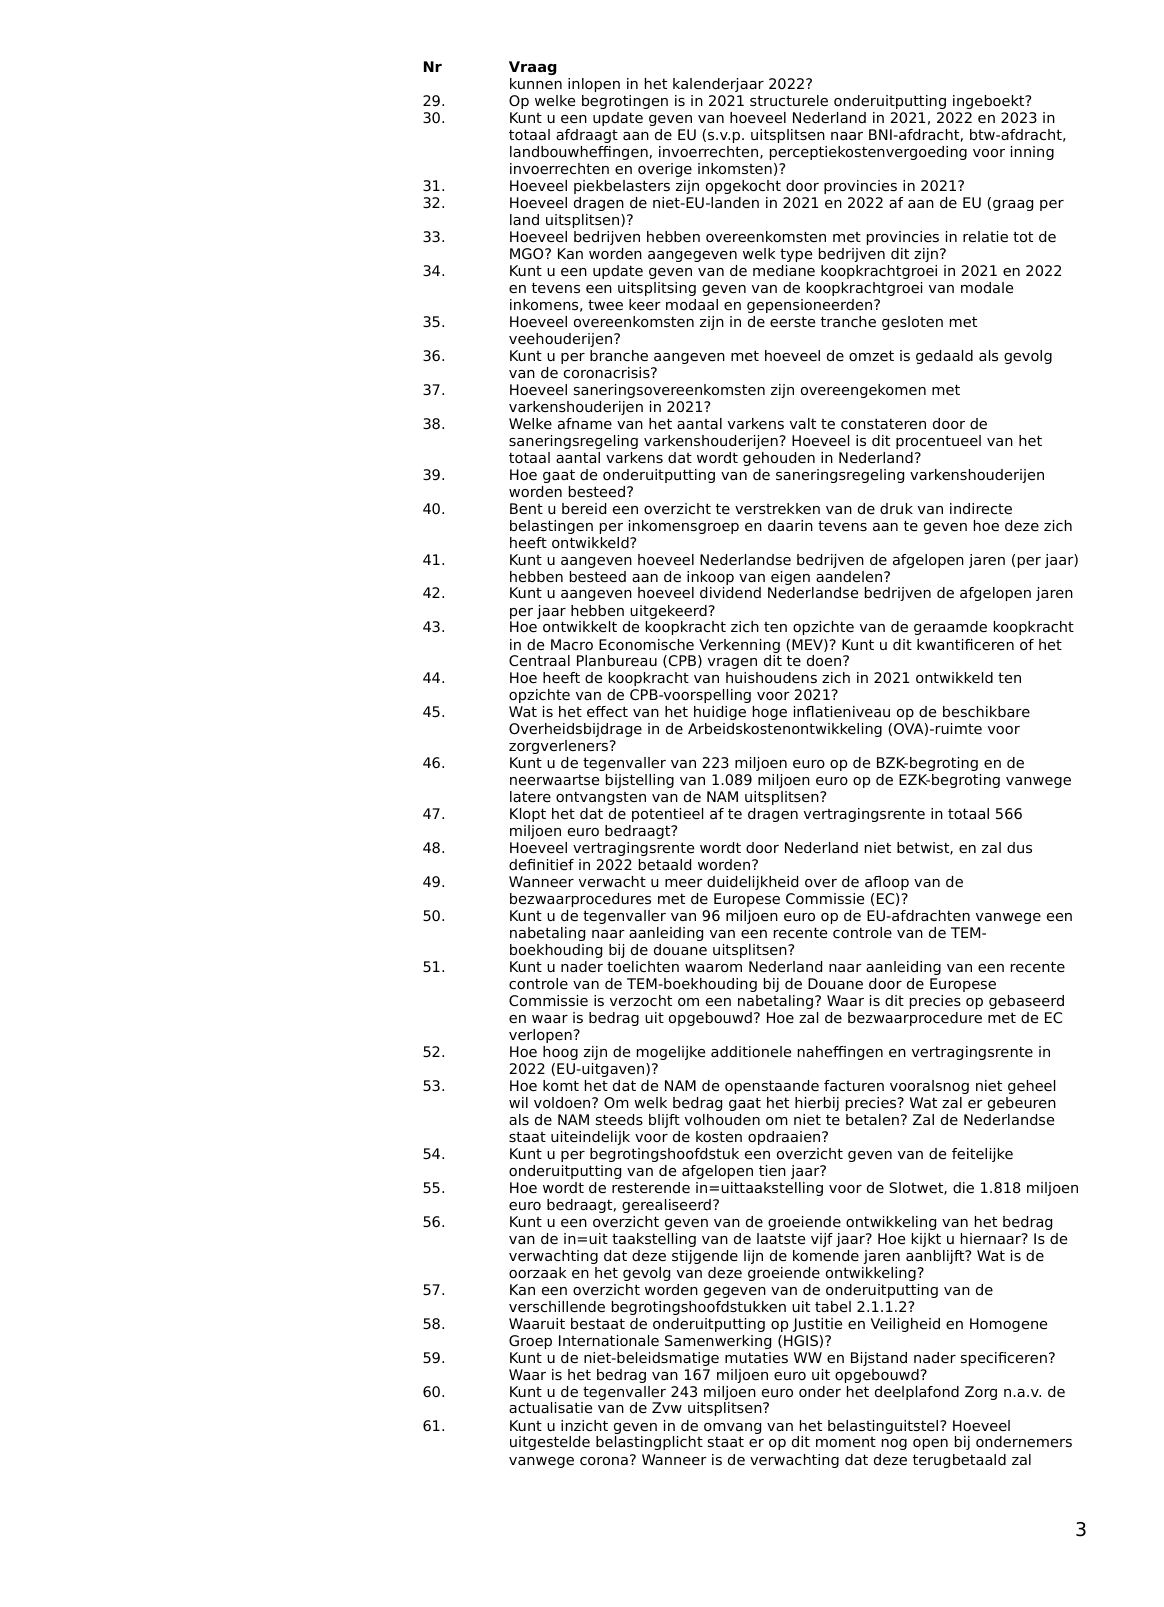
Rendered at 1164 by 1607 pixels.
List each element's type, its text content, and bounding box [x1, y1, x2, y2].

table_cell Hoe heeft de koopkracht van huishoudens zich in 2021 ontwikkeld ten opzichte van de CPB-voorspelling voor 2021? [503, 670, 1087, 704]
table_cell Klopt het dat de potentieel af te dragen vertragingsrente in totaal 566 miljoen euro bedraagt? [503, 806, 1087, 840]
table_cell 44. [422, 670, 503, 704]
table_cell Hoe wordt de resterende in=uittaakstelling voor de Slotwet, die 1.818 miljoen euro bedraagt, gerealiseerd? [503, 1180, 1087, 1214]
table_cell 46. [422, 755, 503, 806]
table_cell 29. [422, 93, 503, 110]
table_cell 40. [422, 501, 503, 551]
table_cell 52. [422, 1044, 503, 1078]
table_cell 49. [422, 874, 503, 908]
table_cell Kan een overzicht worden gegeven van de onderuitputting van de verschillende begrotingshoofdstukken uit tabel 2.1.1.2? [503, 1282, 1087, 1316]
table_cell Kunt u de tegenvaller van 223 miljoen euro op de BZK-begroting en de neerwaartse bijstelling van 1.089 miljoen euro op de EZK-begroting vanwege latere ontvangsten van de NAM uitsplitsen? [503, 755, 1087, 806]
table_cell 58. [422, 1316, 503, 1349]
table_cell Kunt u een update geven van de mediane koopkrachtgroei in 2021 en 2022 en tevens een uitsplitsing geven van de koopkrachtgroei van modale inkomens, twee keer modaal en gepensioneerden? [503, 263, 1087, 314]
table_cell 45. [422, 704, 503, 755]
table_cell Hoeveel piekbelasters zijn opgekocht door provincies in 2021? [503, 178, 1087, 195]
table_cell Kunt u per begrotingshoofdstuk een overzicht geven van de feitelijke onderuitputting van de afgelopen tien jaar? [503, 1146, 1087, 1180]
table_cell 41. [422, 551, 503, 585]
table_cell Kunt u per branche aangeven met hoeveel de omzet is gedaald als gevolg van de coronacrisis? [503, 348, 1087, 382]
table_cell 50. [422, 908, 503, 959]
table_cell Kunt u de niet-beleidsmatige mutaties WW en Bijstand nader specificeren? Waar is het bedrag van 167 miljoen euro uit opgebouwd? [503, 1350, 1087, 1383]
table_cell Kunt u een overzicht geven van de groeiende ontwikkeling van het bedrag van de in=uit taakstelling van de laatste vijf jaar? Hoe kijkt u hiernaar? Is de verwachting dat deze stijgende lijn de komende jaren aanblijft? Wat is de oorzaak en het gevolg van deze groeiende ontwikkeling? [503, 1214, 1087, 1282]
table_cell Kunt u nader toelichten waarom Nederland naar aanleiding van een recente controle van de TEM-boekhouding bij de Douane door de Europese Commissie is verzocht om een nabetaling? Waar is dit precies op gebaseerd en waar is bedrag uit opgebouwd? Hoe zal de bezwaarprocedure met de EC verlopen? [503, 959, 1087, 1044]
table_cell 57. [422, 1282, 503, 1316]
table_cell 33. [422, 229, 503, 263]
table_cell Wanneer verwacht u meer duidelijkheid over de afloop van de bezwaarprocedures met de Europese Commissie (EC)? [503, 874, 1087, 908]
table_cell Kunt u aangeven hoeveel Nederlandse bedrijven de afgelopen jaren (per jaar) hebben besteed aan de inkoop van eigen aandelen? [503, 551, 1087, 585]
table_cell kunnen inlopen in het kalenderjaar 2022? [503, 76, 1087, 93]
table_cell Hoeveel vertragingsrente wordt door Nederland niet betwist, en zal dus definitief in 2022 betaald worden? [503, 840, 1087, 874]
table_cell 35. [422, 314, 503, 348]
table_header Nr [422, 59, 503, 76]
table_cell Waaruit bestaat de onderuitputting op Justitie en Veiligheid en Homogene Groep Internationale Samenwerking (HGIS)? [503, 1316, 1087, 1349]
table_cell 51. [422, 959, 503, 1044]
table_cell 30. [422, 110, 503, 178]
table_cell Hoeveel dragen de niet-EU-landen in 2021 en 2022 af aan de EU (graag per land uitsplitsen)? [503, 195, 1087, 229]
table_cell Wat is het effect van het huidige hoge inflatieniveau op de beschikbare Overheidsbijdrage in de Arbeidskostenontwikkeling (OVA)-ruimte voor zorgverleners? [503, 704, 1087, 755]
table_cell 32. [422, 195, 503, 229]
table_cell Hoe gaat de onderuitputting van de saneringsregeling varkenshouderijen worden besteed? [503, 467, 1087, 501]
table_cell Kunt u de tegenvaller van 96 miljoen euro op de EU-afdrachten vanwege een nabetaling naar aanleiding van een recente controle van de TEM-boekhouding bij de douane uitsplitsen? [503, 908, 1087, 959]
table_cell Kunt u aangeven hoeveel dividend Nederlandse bedrijven de afgelopen jaren per jaar hebben uitgekeerd? [503, 585, 1087, 619]
table_cell Hoe komt het dat de NAM de openstaande facturen vooralsnog niet geheel wil voldoen? Om welk bedrag gaat het hierbij precies? Wat zal er gebeuren als de NAM steeds blijft volhouden om niet te betalen? Zal de Nederlandse staat uiteindelijk voor de kosten opdraaien? [503, 1078, 1087, 1146]
table_cell Hoe hoog zijn de mogelijke additionele naheffingen en vertragingsrente in 2022 (EU-uitgaven)? [503, 1044, 1087, 1078]
table_cell 56. [422, 1214, 503, 1282]
table_cell 31. [422, 178, 503, 195]
table_cell [422, 76, 503, 93]
table_cell Kunt u de tegenvaller 243 miljoen euro onder het deelplafond Zorg n.a.v. de actualisatie van de Zvw uitsplitsen? [503, 1384, 1087, 1417]
table_cell Hoeveel overeenkomsten zijn in de eerste tranche gesloten met veehouderijen? [503, 314, 1087, 348]
table_cell 59. [422, 1350, 503, 1383]
table_cell 47. [422, 806, 503, 840]
table_cell Hoeveel saneringsovereenkomsten zijn overeengekomen met varkenshouderijen in 2021? [503, 382, 1087, 416]
table_cell 60. [422, 1384, 503, 1417]
table_cell Welke afname van het aantal varkens valt te constateren door de saneringsregeling varkenshouderijen? Hoeveel is dit procentueel van het totaal aantal varkens dat wordt gehouden in Nederland? [503, 416, 1087, 467]
table_cell Hoe ontwikkelt de koopkracht zich ten opzichte van de geraamde koopkracht in de Macro Economische Verkenning (MEV)? Kunt u dit kwantificeren of het Centraal Planbureau (CPB) vragen dit te doen? [503, 619, 1087, 670]
table_cell 48. [422, 840, 503, 874]
table_cell Kunt u inzicht geven in de omvang van het belastinguitstel? Hoeveel uitgestelde belastingplicht staat er op dit moment nog open bij ondernemers vanwege corona? Wanneer is de verwachting dat deze terugbetaald zal [503, 1418, 1087, 1468]
table_cell 61. [422, 1418, 503, 1468]
table_cell 36. [422, 348, 503, 382]
table_cell Hoeveel bedrijven hebben overeenkomsten met provincies in relatie tot de MGO? Kan worden aangegeven welk type bedrijven dit zijn? [503, 229, 1087, 263]
table_cell 39. [422, 467, 503, 501]
table_header Vraag [503, 59, 1087, 76]
table_cell 38. [422, 416, 503, 467]
table_cell 37. [422, 382, 503, 416]
table_cell Bent u bereid een overzicht te verstrekken van de druk van indirecte belastingen per inkomensgroep en daarin tevens aan te geven hoe deze zich heeft ontwikkeld? [503, 501, 1087, 551]
table_cell 34. [422, 263, 503, 314]
table_cell 55. [422, 1180, 503, 1214]
table_cell Op welke begrotingen is in 2021 structurele onderuitputting ingeboekt? [503, 93, 1087, 110]
table_cell 54. [422, 1146, 503, 1180]
table_cell 53. [422, 1078, 503, 1146]
table_cell 42. [422, 585, 503, 619]
table_cell 43. [422, 619, 503, 670]
table_cell Kunt u een update geven van hoeveel Nederland in 2021, 2022 en 2023 in totaal afdraagt aan de EU (s.v.p. uitsplitsen naar BNI-afdracht, btw-afdracht, landbouwheffingen, invoerrechten, perceptiekostenvergoeding voor inning invoerrechten en overige inkomsten)? [503, 110, 1087, 178]
